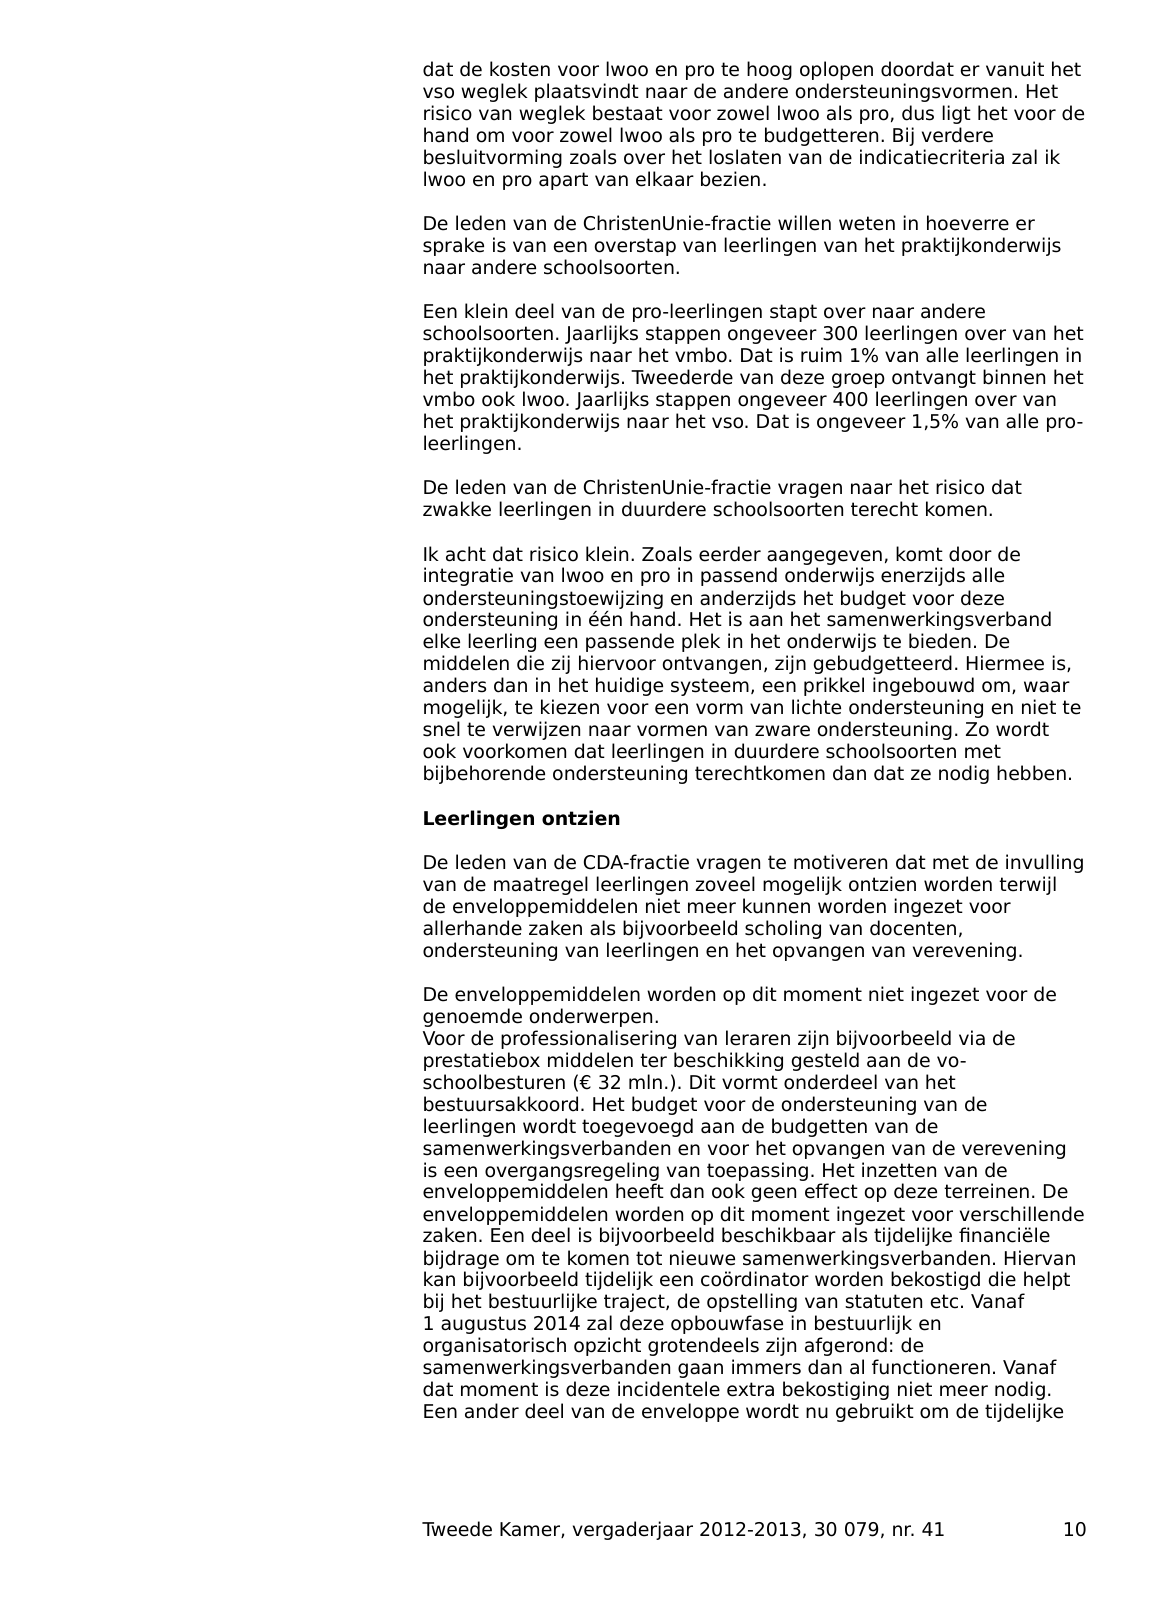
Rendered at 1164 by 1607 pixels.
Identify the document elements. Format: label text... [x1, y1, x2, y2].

text De enveloppemiddelen worden op dit moment niet ingezet voor de genoemde onderwerpen. [422, 984, 1087, 1028]
text dat de kosten voor lwoo en pro te hoog oplopen doordat er vanuit het vso weglek plaatsvindt naar de andere ondersteuningsvormen. Het risico van weglek bestaat voor zowel lwoo als pro, dus ligt het voor de hand om voor zowel lwoo als pro te budgetteren. Bij verdere besluitvorming zoals over het loslaten van de indicatiecriteria zal ik lwoo en pro apart van elkaar bezien. [422, 59, 1087, 191]
subtitle Leerlingen ontzien [422, 807, 1087, 829]
text De leden van de ChristenUnie-fractie willen weten in hoeverre er sprake is van een overstap van leerlingen van het praktijkonderwijs naar andere schoolsoorten. [422, 213, 1087, 279]
text Voor de professionalisering van leraren zijn bijvoorbeeld via de prestatiebox middelen ter beschikking gesteld aan de vo-schoolbesturen (€ 32 mln.). Dit vormt onderdeel van het bestuursakkoord. Het budget voor de ondersteuning van de leerlingen wordt toegevoegd aan de budgetten van de samenwerkingsverbanden en voor het opvangen van de verevening is een overgangsregeling van toepassing. Het inzetten van de enveloppemiddelen heeft dan ook geen effect op deze terreinen. De enveloppemiddelen worden op dit moment ingezet voor verschillende zaken. Een deel is bijvoorbeeld beschikbaar als tijdelijke financiële bijdrage om te komen tot nieuwe samenwerkingsverbanden. Hiervan kan bijvoorbeeld tijdelijk een coördinator worden bekostigd die helpt bij het bestuurlijke traject, de opstelling van statuten etc. Vanaf 1 augustus 2014 zal deze opbouwfase in bestuurlijk en organisatorisch opzicht grotendeels zijn afgerond: de samenwerkingsverbanden gaan immers dan al functioneren. Vanaf dat moment is deze incidentele extra bekostiging niet meer nodig. Een ander deel van de enveloppe wordt nu gebruikt om de tijdelijke [422, 1028, 1087, 1423]
text De leden van de ChristenUnie-fractie vragen naar het risico dat zwakke leerlingen in duurdere schoolsoorten terecht komen. [422, 477, 1087, 521]
text Ik acht dat risico klein. Zoals eerder aangegeven, komt door de integratie van lwoo en pro in passend onderwijs enerzijds alle ondersteuningstoewijzing en anderzijds het budget voor deze ondersteuning in één hand. Het is aan het samenwerkingsverband elke leerling een passende plek in het onderwijs te bieden. De middelen die zij hiervoor ontvangen, zijn gebudgetteerd. Hiermee is, anders dan in het huidige systeem, een prikkel ingebouwd om, waar mogelijk, te kiezen voor een vorm van lichte ondersteuning en niet te snel te verwijzen naar vormen van zware ondersteuning. Zo wordt ook voorkomen dat leerlingen in duurdere schoolsoorten met bijbehorende ondersteuning terechtkomen dan dat ze nodig hebben. [422, 543, 1087, 785]
text Een klein deel van de pro-leerlingen stapt over naar andere schoolsoorten. Jaarlijks stappen ongeveer 300 leerlingen over van het praktijkonderwijs naar het vmbo. Dat is ruim 1% van alle leerlingen in het praktijkonderwijs. Tweederde van deze groep ontvangt binnen het vmbo ook lwoo. Jaarlijks stappen ongeveer 400 leerlingen over van het praktijkonderwijs naar het vso. Dat is ongeveer 1,5% van alle pro-leerlingen. [422, 301, 1087, 455]
text De leden van de CDA-fractie vragen te motiveren dat met de invulling van de maatregel leerlingen zoveel mogelijk ontzien worden terwijl de enveloppemiddelen niet meer kunnen worden ingezet voor allerhande zaken als bijvoorbeeld scholing van docenten, ondersteuning van leerlingen en het opvangen van verevening. [422, 852, 1087, 961]
